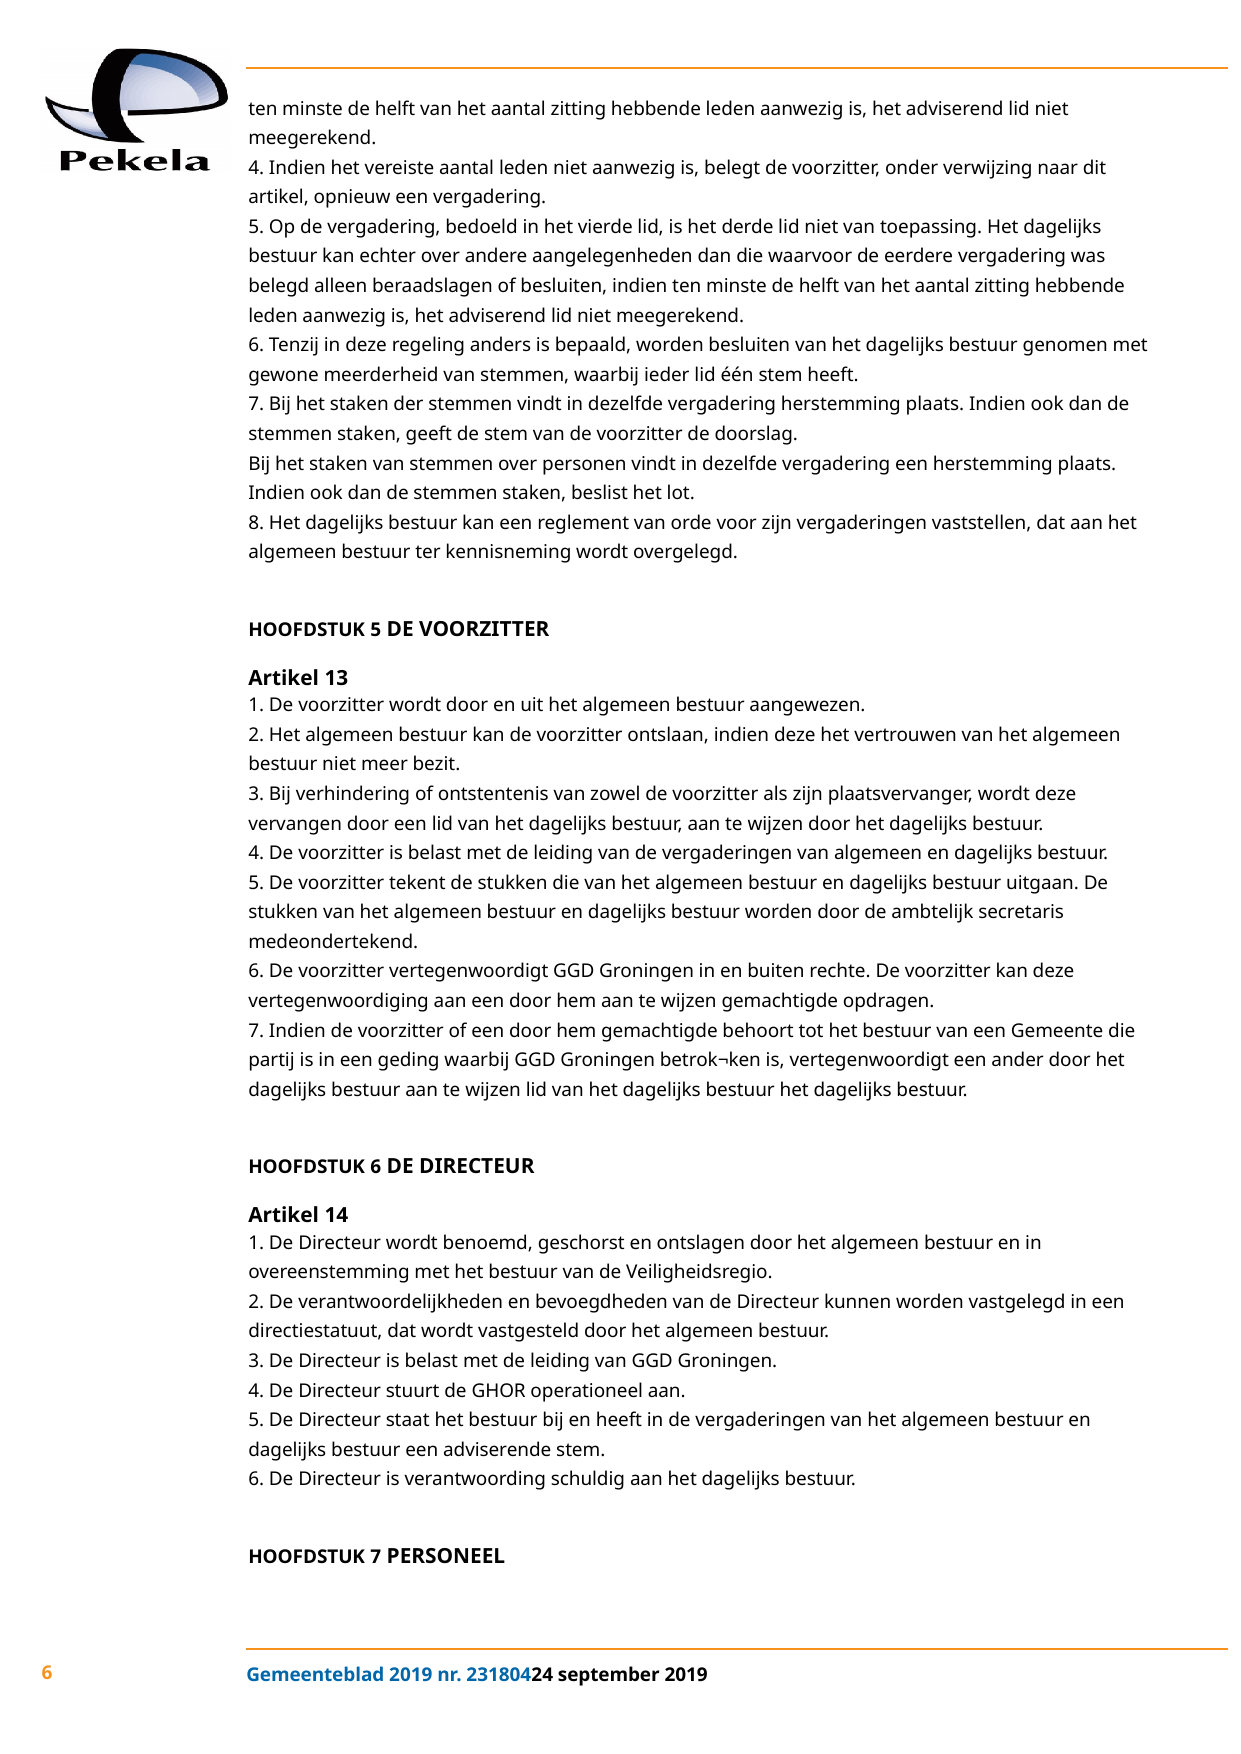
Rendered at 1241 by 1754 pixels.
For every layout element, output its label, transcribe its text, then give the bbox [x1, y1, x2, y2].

text 1. De Directeur wordt benoemd, geschorst en ontslagen door het algemeen bestuur en in overeenstemming met het bestuur van de Veiligheidsregio. [248, 1229, 1152, 1284]
text HOOFDSTUK 6 DE DIRECTEUR [248, 1151, 1152, 1180]
text Bij het staken van stemmen over personen vindt in dezelfde vergadering een herstemming plaats. Indien ook dan de stemmen staken, beslist het lot. [248, 450, 1152, 505]
text 1. De voorzitter wordt door en uit het algemeen bestuur aangewezen. [248, 691, 1152, 717]
text Artikel 14 [248, 1201, 1152, 1229]
text Artikel 13 [248, 663, 1152, 691]
text 5. De Directeur staat het bestuur bij en heeft in de vergaderingen van het algemeen bestuur en dagelijks bestuur een adviserende stem. [248, 1406, 1152, 1462]
text 5. Op de vergadering, bedoeld in het vierde lid, is het derde lid niet van toepassing. Het dagelijks bestuur kan echter over andere aangelegenheden dan die waarvoor de eerdere vergadering was belegd alleen beraadslagen of besluiten, indien ten minste de helft van het aantal zitting hebbende leden aanwezig is, het adviserend lid niet meegerekend. [248, 213, 1152, 328]
text 2. Het algemeen bestuur kan de voorzitter ontslaan, indien deze het vertrouwen van het algemeen bestuur niet meer bezit. [248, 721, 1152, 776]
text 4. De Directeur stuurt de GHOR operationeel aan. [248, 1377, 1152, 1403]
text 7. Bij het staken der stemmen vindt in dezelfde vergadering herstemming plaats. Indien ook dan de stemmen staken, geeft de stem van de voorzitter de doorslag. [248, 391, 1152, 446]
text HOOFDSTUK 7 PERSONEEL [248, 1541, 1152, 1569]
text 5. De voorzitter tekent de stukken die van het algemeen bestuur en dagelijks bestuur uitgaan. De stukken van het algemeen bestuur en dagelijks bestuur worden door de ambtelijk secretaris medeondertekend. [248, 869, 1152, 954]
text 6. Tenzij in deze regeling anders is bepaald, worden besluiten van het dagelijks bestuur genomen met gewone meerderheid van stemmen, waarbij ieder lid één stem heeft. [248, 331, 1152, 387]
picture [41, 47, 231, 172]
text 6. De voorzitter vertegenwoordigt GGD Groningen in en buiten rechte. De voorzitter kan deze vertegenwoordiging aan een door hem aan te wijzen gemachtigde opdragen. [248, 958, 1152, 1013]
text 6. De Directeur is verantwoording schuldig aan het dagelijks bestuur. [248, 1466, 1152, 1491]
text 4. Indien het vereiste aantal leden niet aanwezig is, belegt de voorzitter, onder verwijzing naar dit artikel, opnieuw een vergadering. [248, 154, 1152, 209]
text ten minste de helft van het aantal zitting hebbende leden aanwezig is, het adviserend lid niet meegerekend. [248, 95, 1152, 150]
text 2. De verantwoordelijkheden en bevoegdheden van de Directeur kunnen worden vastgelegd in een directiestatuut, dat wordt vastgesteld door het algemeen bestuur. [248, 1288, 1152, 1343]
text 7. Indien de voorzitter of een door hem gemachtigde behoort tot het bestuur van een Gemeente die partij is in een geding waarbij GGD Groningen betrok¬ken is, vertegenwoordigt een ander door het dagelijks bestuur aan te wijzen lid van het dagelijks bestuur het dagelijks bestuur. [248, 1017, 1152, 1102]
text HOOFDSTUK 5 DE VOORZITTER [248, 614, 1152, 642]
text 8. Het dagelijks bestuur kan een reglement van orde voor zijn vergaderingen vaststellen, dat aan het algemeen bestuur ter kennisneming wordt overgelegd. [248, 509, 1152, 564]
text 4. De voorzitter is belast met de leiding van de vergaderingen van algemeen en dagelijks bestuur. [248, 839, 1152, 865]
text 3. De Directeur is belast met de leiding van GGD Groningen. [248, 1347, 1152, 1373]
text 3. Bij verhindering of ontstentenis van zowel de voorzitter als zijn plaatsvervanger, wordt deze vervangen door een lid van het dagelijks bestuur, aan te wijzen door het dagelijks bestuur. [248, 780, 1152, 836]
